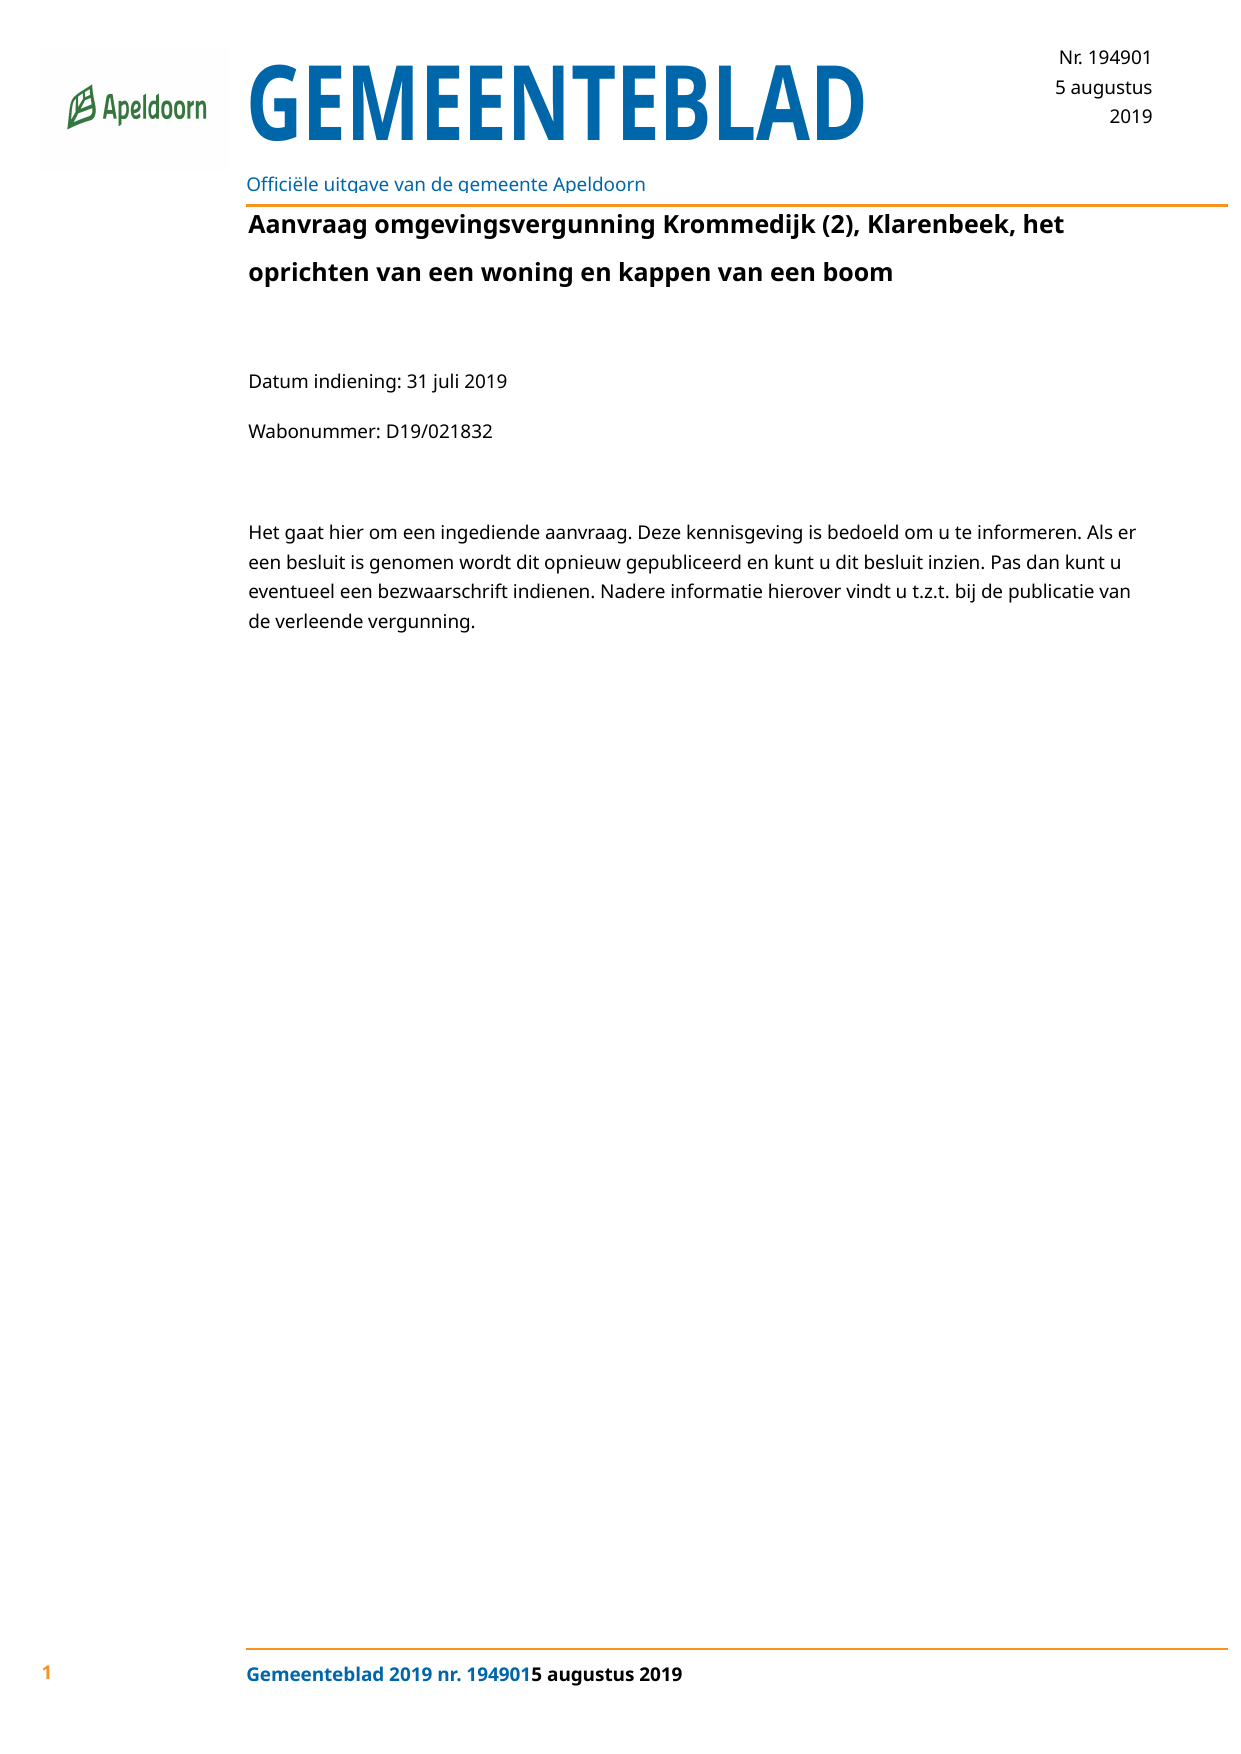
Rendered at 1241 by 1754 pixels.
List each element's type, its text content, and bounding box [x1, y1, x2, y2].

text Wabonummer: D19/021832 [248, 419, 1152, 444]
text Het gaat hier om een ingediende aanvraag. Deze kennisgeving is bedoeld om u te informeren. Als er een besluit is genomen wordt dit opnieuw gepubliceerd en kunt u dit besluit inzien. Pas dan kunt u eventueel een bezwaarschrift indienen. Nadere informatie hierover vindt u t.z.t. bij de publicatie van de verleende vergunning. [248, 519, 1152, 634]
text Datum indiening: 31 juli 2019 [248, 368, 1152, 394]
text Aanvraag omgevingsvergunning Krommedijk (2), Klarenbeek, het oprichten van een woning en kappen van een boom [248, 207, 1152, 288]
picture [41, 47, 231, 172]
